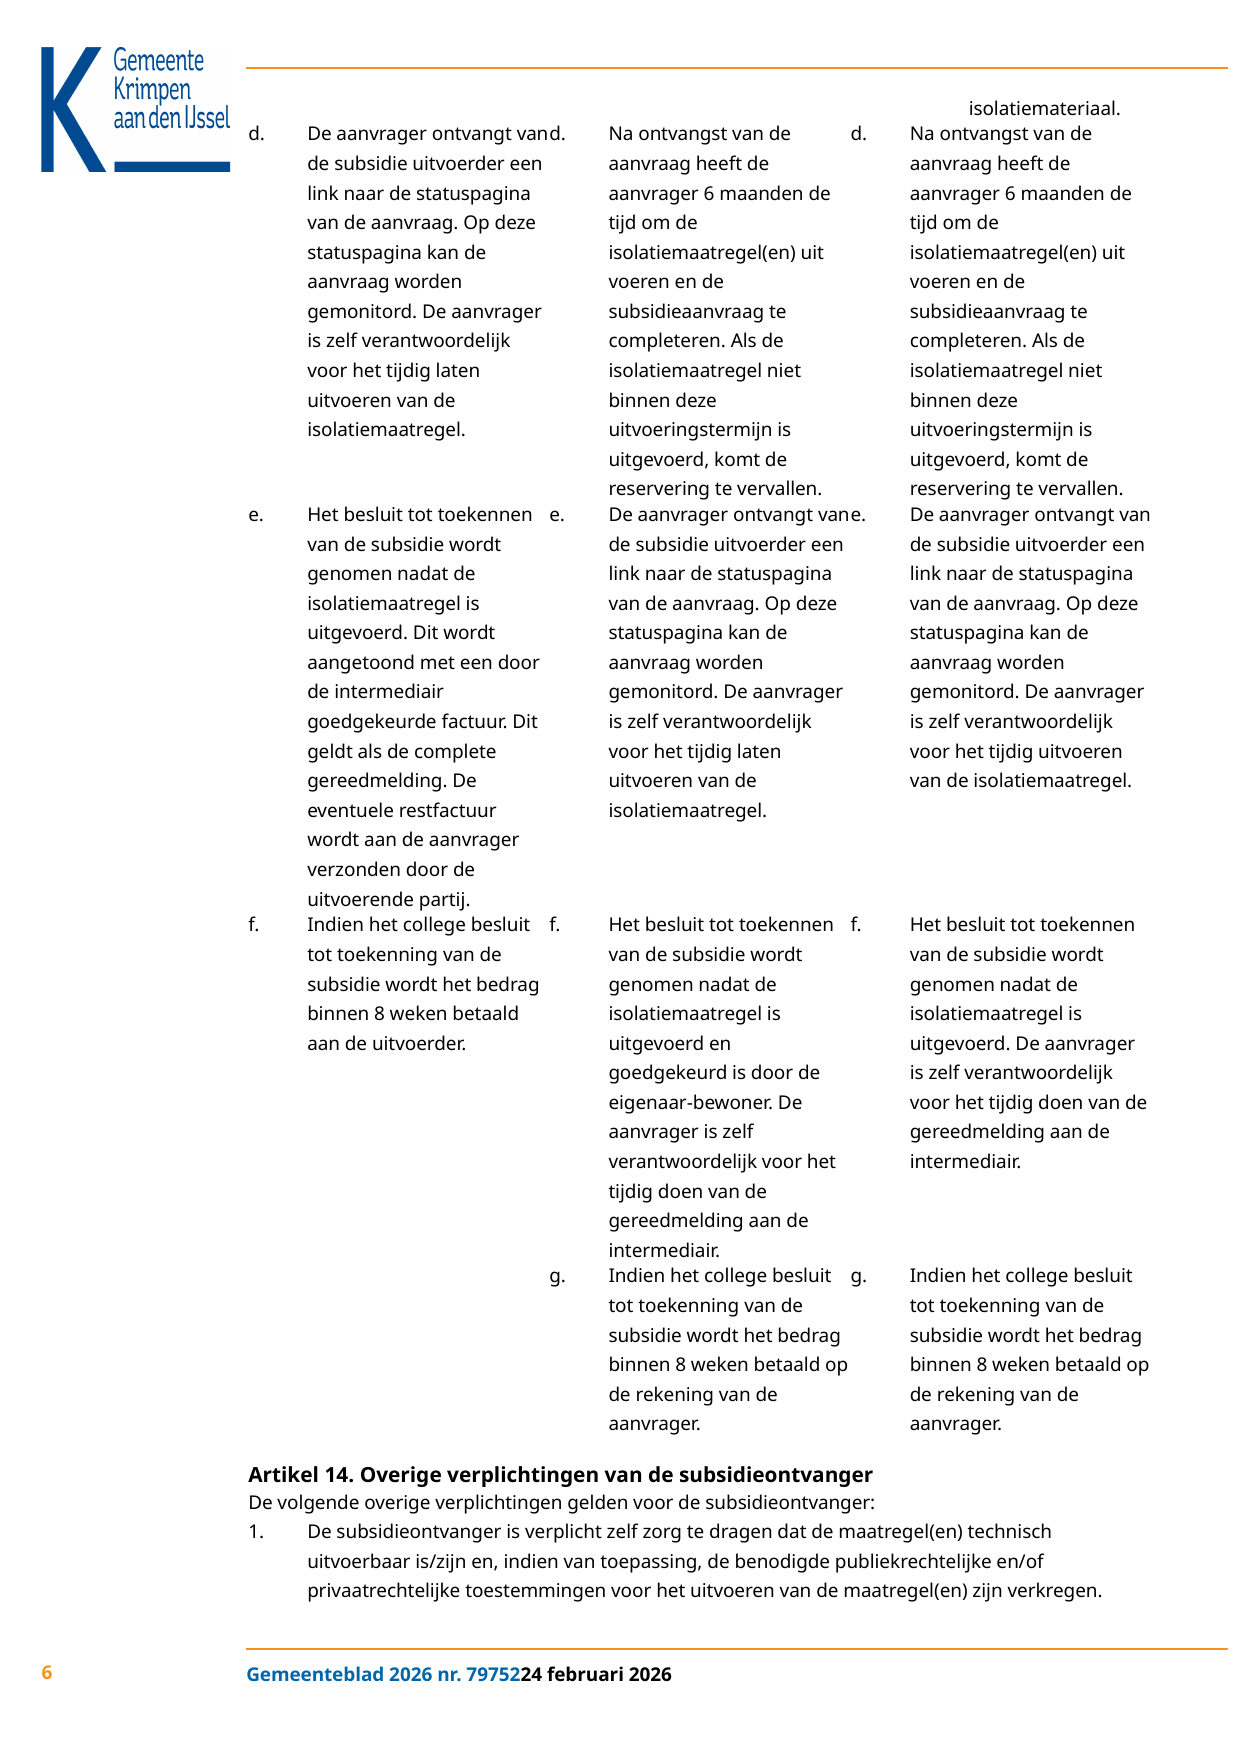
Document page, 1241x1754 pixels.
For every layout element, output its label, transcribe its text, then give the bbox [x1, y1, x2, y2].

table_cell Na ontvangst van de aanvraag heeft de aanvrager 6 maanden de tijd om de isolatiemaatregel(en) uit voeren en de subsidieaanvraag te completeren. Als de isolatiemaatregel niet binnen deze uitvoeringstermijn is uitgevoerd, komt de reservering te vervallen. [549, 121, 850, 501]
table_cell Het besluit tot toekennen van de subsidie wordt genomen nadat de isolatiemaatregel is uitgevoerd en goedgekeurd is door de eigenaar-bewoner. De aanvrager is zelf verantwoordelijk voor het tijdig doen van de gereedmelding aan de intermediair. [549, 912, 850, 1263]
table_cell Het besluit tot toekennen van de subsidie wordt genomen nadat de isolatiemaatregel is uitgevoerd. Dit wordt aangetoond met een door de intermediair goedgekeurde factuur. Dit geldt als de complete gereedmelding. De eventuele restfactuur wordt aan de aanvrager verzonden door de uitvoerende partij. [248, 501, 549, 912]
table_cell De aanvrager ontvangt van de subsidie uitvoerder een link naar de statuspagina van de aanvraag. Op deze statuspagina kan de aanvraag worden gemonitord. De aanvrager is zelf verantwoordelijk voor het tijdig laten uitvoeren van de isolatiemaatregel. [248, 121, 549, 501]
table_cell Na ontvangst van de aanvraag heeft de aanvrager 6 maanden de tijd om de isolatiemaatregel(en) uit voeren en de subsidieaanvraag te completeren. Als de isolatiemaatregel niet binnen deze uitvoeringstermijn is uitgevoerd, komt de reservering te vervallen. [850, 121, 1152, 501]
table_cell De aanvrager ontvangt van de subsidie uitvoerder een link naar de statuspagina van de aanvraag. Op deze statuspagina kan de aanvraag worden gemonitord. De aanvrager is zelf verantwoordelijk voor het tijdig laten uitvoeren van de isolatiemaatregel. [549, 501, 850, 912]
text Artikel 14. Overige verplichtingen van de subsidieontvanger [248, 1460, 1152, 1489]
table_cell Indien het college besluit tot toekenning van de subsidie wordt het bedrag binnen 8 weken betaald op de rekening van de aanvrager. [549, 1263, 850, 1436]
table_cell [248, 1263, 549, 1436]
list De subsidieontvanger is verplicht zelf zorg te dragen dat de maatregel(en) technisch uitvoerbaar is/zijn en, indien van toepassing, de benodigde publiekrechtelijke en/of privaatrechtelijke toestemmingen voor het uitvoeren van de maatregel(en) zijn verkregen. [248, 1518, 1152, 1603]
table_cell Indien het college besluit tot toekenning van de subsidie wordt het bedrag binnen 8 weken betaald op de rekening van de aanvrager. [850, 1263, 1152, 1436]
picture [41, 47, 231, 172]
text De volgende overige verplichtingen gelden voor de subsidieontvanger: [248, 1489, 1152, 1514]
table_cell De aanvrager ontvangt van de subsidie uitvoerder een link naar de statuspagina van de aanvraag. Op deze statuspagina kan de aanvraag worden gemonitord. De aanvrager is zelf verantwoordelijk voor het tijdig uitvoeren van de isolatiemaatregel. [850, 501, 1152, 912]
table_cell Het besluit tot toekennen van de subsidie wordt genomen nadat de isolatiemaatregel is uitgevoerd. De aanvrager is zelf verantwoordelijk voor het tijdig doen van de gereedmelding aan de intermediair. [850, 912, 1152, 1263]
table_cell isolatiemateriaal. [850, 95, 1152, 121]
table_cell Indien het college besluit tot toekenning van de subsidie wordt het bedrag binnen 8 weken betaald aan de uitvoerder. [248, 912, 549, 1263]
